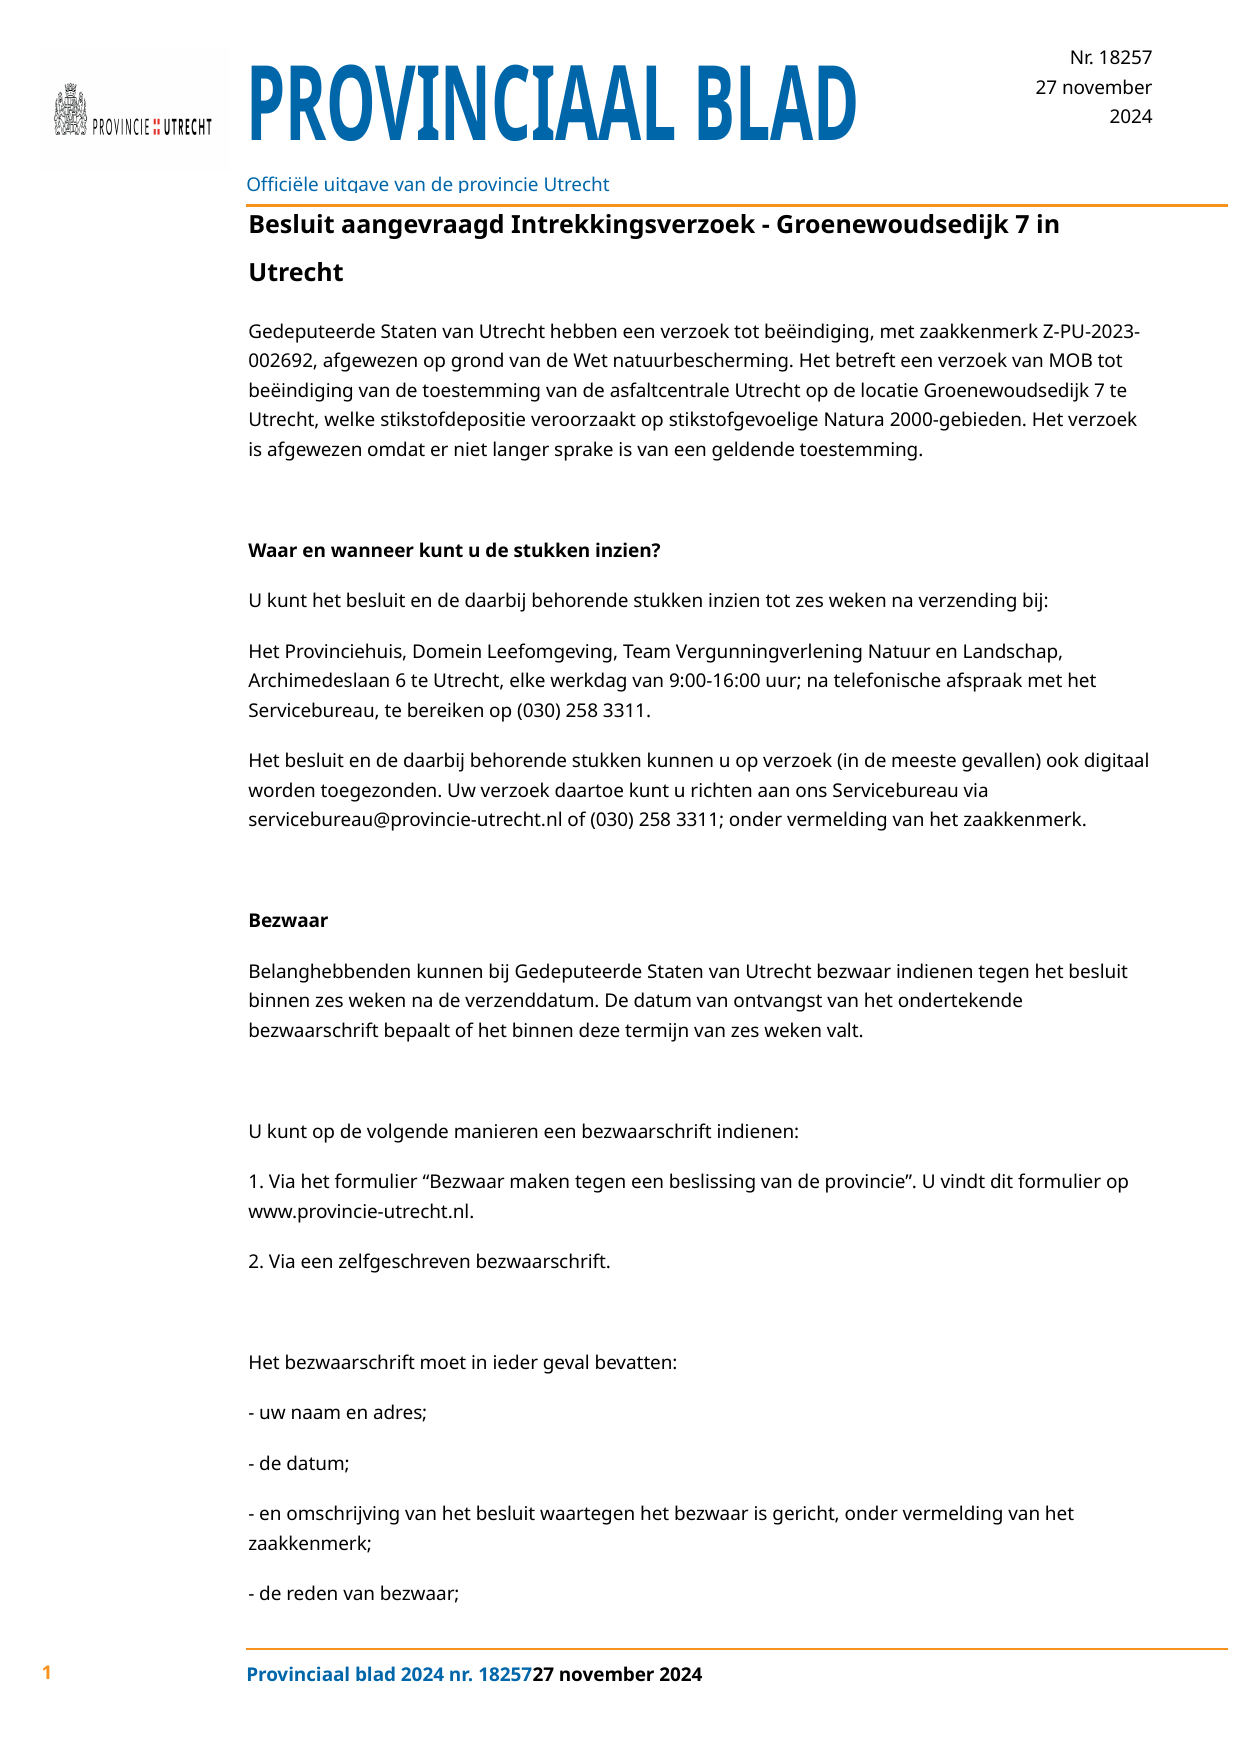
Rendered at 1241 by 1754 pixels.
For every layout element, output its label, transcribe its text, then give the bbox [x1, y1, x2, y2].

text Het Provinciehuis, Domein Leefomgeving, Team Vergunningverlening Natuur en Landschap, Archimedeslaan 6 te Utrecht, elke werkdag van 9:00-16:00 uur; na telefonische afspraak met het Servicebureau, te bereiken op (030) 258 3311. [248, 638, 1152, 723]
text Belanghebbenden kunnen bij Gedeputeerde Staten van Utrecht bezwaar indienen tegen het besluit binnen zes weken na de verzenddatum. De datum van ontvangst van het ondertekende bezwaarschrift bepaalt of het binnen deze termijn van zes weken valt. [248, 958, 1152, 1043]
text Het besluit en de daarbij behorende stukken kunnen u op verzoek (in de meeste gevallen) ook digitaal worden toegezonden. Uw verzoek daartoe kunt u richten aan ons Servicebureau via servicebureau@provincie-utrecht.nl of (030) 258 3311; onder vermelding van het zaakkenmerk. [248, 747, 1152, 832]
text U kunt het besluit en de daarbij behorende stukken inzien tot zes weken na verzending bij: [248, 587, 1152, 613]
text 1. Via het formulier “Bezwaar maken tegen een beslissing van de provincie”. U vindt dit formulier op www.provincie-utrecht.nl. [248, 1168, 1152, 1224]
text - uw naam en adres; [248, 1399, 1152, 1425]
text Bezwaar [248, 907, 1152, 933]
text U kunt op de volgende manieren een bezwaarschrift indienen: [248, 1118, 1152, 1144]
picture [41, 47, 231, 172]
text - de datum; [248, 1450, 1152, 1476]
text 2. Via een zelfgeschreven bezwaarschrift. [248, 1248, 1152, 1274]
text Het bezwaarschrift moet in ieder geval bevatten: [248, 1349, 1152, 1375]
text - de reden van bezwaar; [248, 1580, 1152, 1606]
text Waar en wanneer kunt u de stukken inzien? [248, 537, 1152, 563]
text - en omschrijving van het besluit waartegen het bezwaar is gericht, onder vermelding van het zaakkenmerk; [248, 1500, 1152, 1556]
text Besluit aangevraagd Intrekkingsverzoek - Groenewoudsedijk 7 in Utrecht [248, 207, 1152, 288]
text Gedeputeerde Staten van Utrecht hebben een verzoek tot beëindiging, met zaakkenmerk Z-PU-2023-002692, afgewezen op grond van de Wet natuurbescherming. Het betreft een verzoek van MOB tot beëindiging van de toestemming van de asfaltcentrale Utrecht op de locatie Groenewoudsedijk 7 te Utrecht, welke stikstofdepositie veroorzaakt op stikstofgevoelige Natura 2000-gebieden. Het verzoek is afgewezen omdat er niet langer sprake is van een geldende toestemming. [248, 318, 1152, 462]
